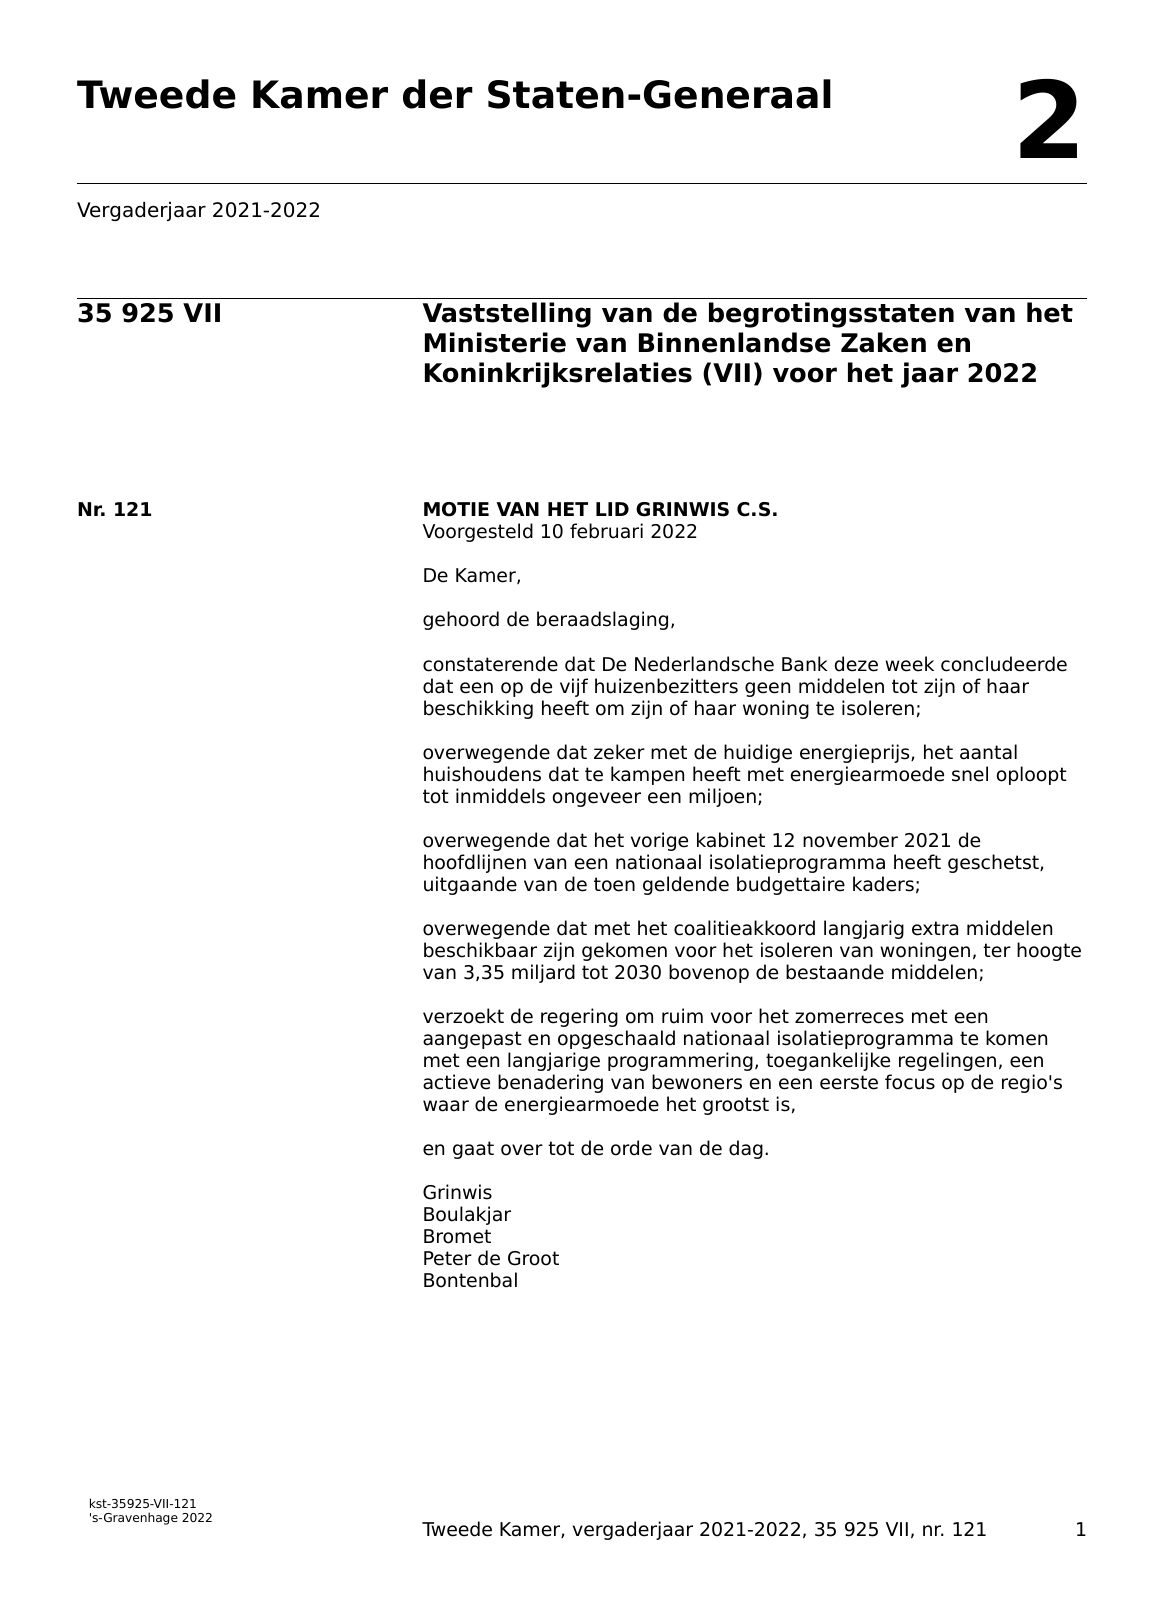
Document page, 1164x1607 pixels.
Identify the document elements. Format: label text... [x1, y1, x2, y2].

table_header 2 [886, 59, 1087, 183]
text Grinwis [422, 1182, 1087, 1204]
text De Kamer, [422, 565, 1087, 587]
text Peter de Groot [422, 1248, 1087, 1270]
text overwegende dat zeker met de huidige energieprijs, het aantal huishoudens dat te kampen heeft met energiearmoede snel oploopt tot inmiddels ongeveer een miljoen; [422, 742, 1087, 808]
text Boulakjar [422, 1204, 1087, 1226]
table_cell Vergaderjaar 2021-2022 [77, 184, 1087, 298]
text Bromet [422, 1226, 1087, 1248]
text overwegende dat met het coalitieakkoord langjarig extra middelen beschikbaar zijn gekomen voor het isoleren van woningen, ter hoogte van 3,35 miljard tot 2030 bovenop de bestaande middelen; [422, 918, 1087, 984]
text verzoekt de regering om ruim voor het zomerreces met een aangepast en opgeschaald nationaal isolatieprogramma te komen met een langjarige programmering, toegankelijke regelingen, een actieve benadering van bewoners en een eerste focus op de regio's waar de energiearmoede het grootst is, [422, 1006, 1087, 1116]
subtitle Nr. 121 MOTIE VAN HET LID GRINWIS C.S. [77, 499, 1087, 521]
text constaterende dat De Nederlandsche Bank deze week concludeerde dat een op de vijf huizenbezitters geen middelen tot zijn of haar beschikking heeft om zijn of haar woning te isoleren; [422, 653, 1087, 719]
table_header Tweede Kamer der Staten-Generaal [77, 59, 886, 183]
subtitle 35 925 VII Vaststelling van de begrotingsstaten van het Ministerie van Binnenlandse Zaken en Koninkrijksrelaties (VII) voor het jaar 2022 [77, 299, 1087, 388]
text kst-35925-VII-121 [88, 1497, 323, 1511]
text Bontenbal [422, 1270, 1087, 1292]
text 's-Gravenhage 2022 [88, 1511, 323, 1525]
text en gaat over tot de orde van de dag. [422, 1138, 1087, 1160]
text overwegende dat het vorige kabinet 12 november 2021 de hoofdlijnen van een nationaal isolatieprogramma heeft geschetst, uitgaande van de toen geldende budgettaire kaders; [422, 830, 1087, 896]
text Voorgesteld 10 februari 2022 [422, 521, 1087, 543]
text gehoord de beraadslaging, [422, 609, 1087, 631]
